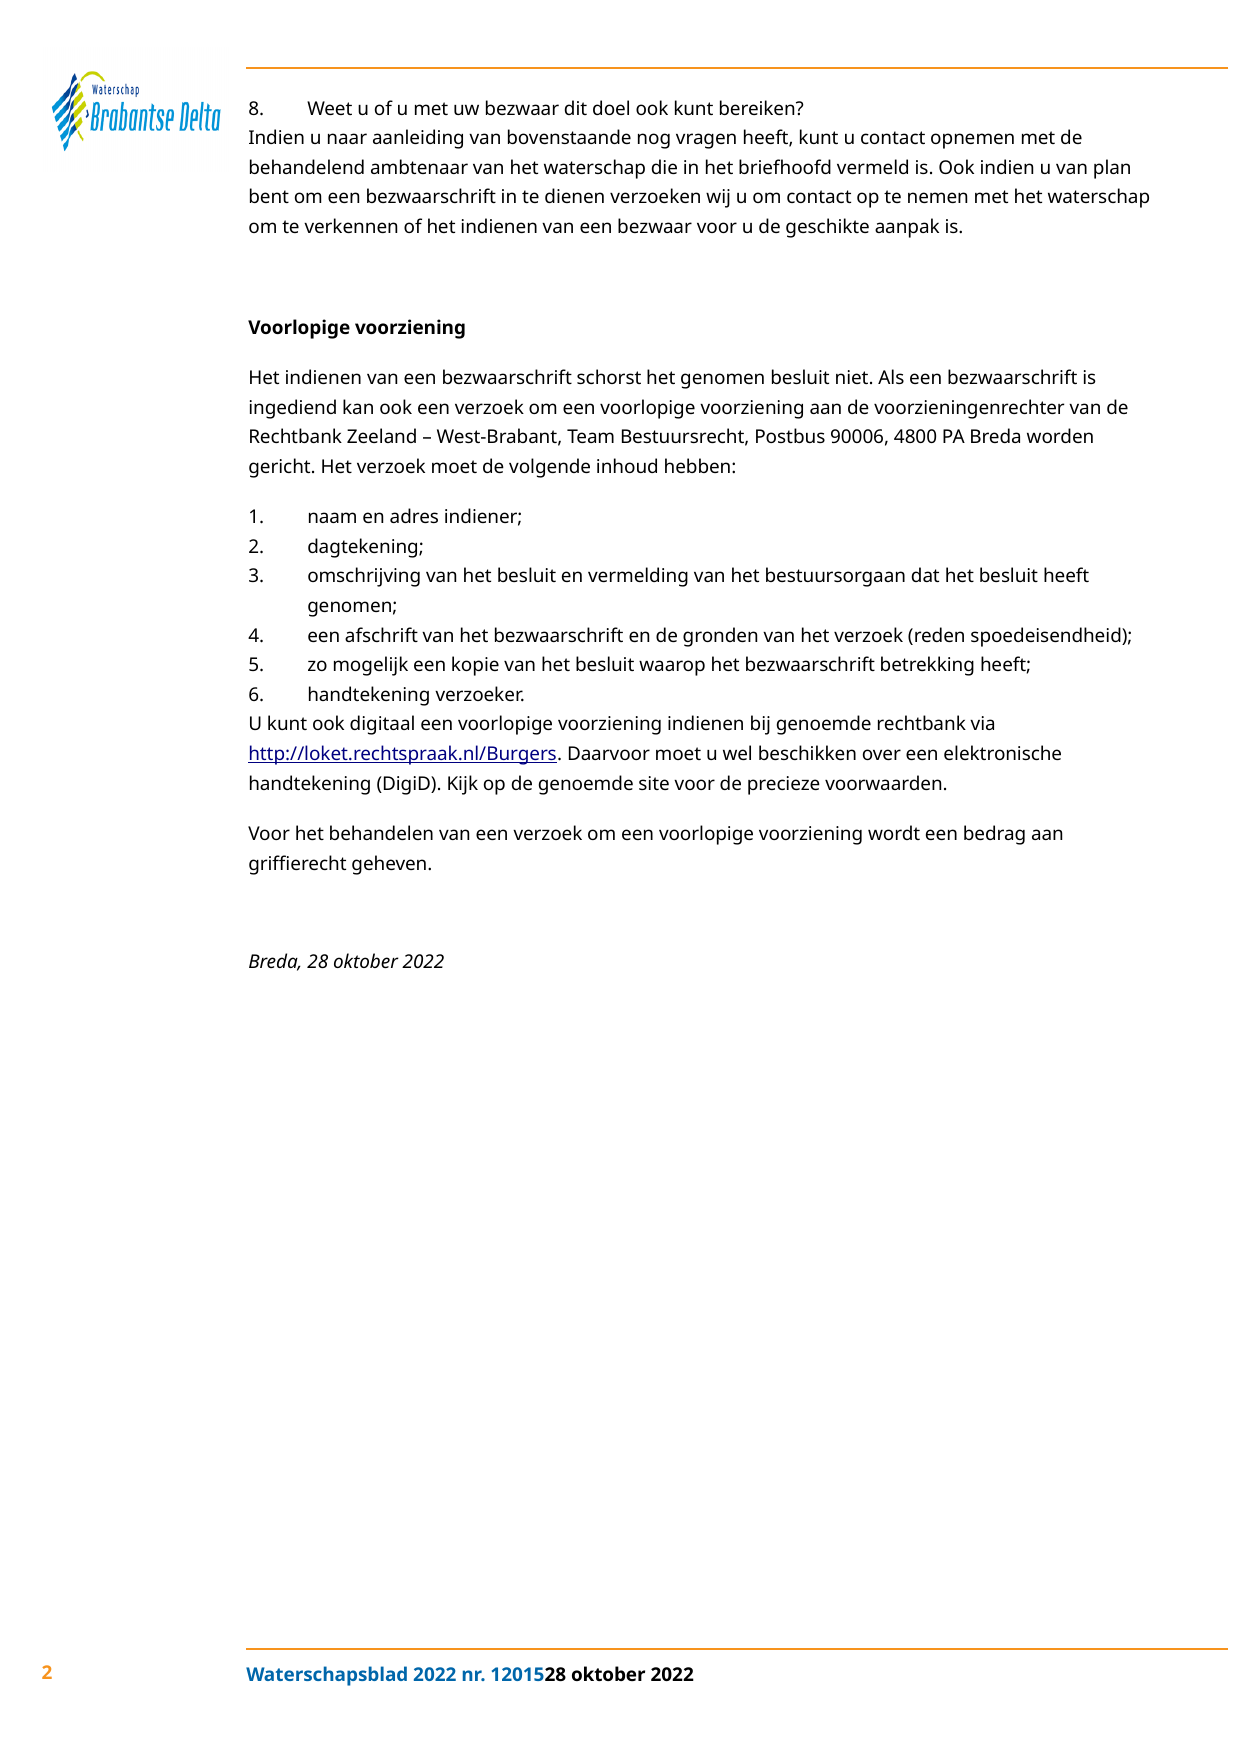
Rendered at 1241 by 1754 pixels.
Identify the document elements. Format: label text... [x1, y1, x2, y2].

list Weet u of u met uw bezwaar dit doel ook kunt bereiken? [248, 95, 1152, 121]
list omschrijving van het besluit en vermelding van het bestuursorgaan dat het besluit heeft genomen; [248, 563, 1152, 618]
text Voor het behandelen van een verzoek om een voorlopige voorziening wordt een bedrag aan griffierecht geheven. [248, 820, 1152, 876]
list een afschrift van het bezwaarschrift en de gronden van het verzoek (reden spoedeisendheid); [248, 622, 1152, 648]
list handtekening verzoeker. [248, 681, 1152, 707]
text Het indienen van een bezwaarschrift schorst het genomen besluit niet. Als een bezwaarschrift is ingediend kan ook een verzoek om een voorlopige voorziening aan de voorzieningenrechter van de Rechtbank Zeeland – West-Brabant, Team Bestuursrecht, Postbus 90006, 4800 PA Breda worden gericht. Het verzoek moet de volgende inhoud hebben: [248, 364, 1152, 479]
text Breda, 28 oktober 2022 [248, 948, 1152, 974]
list dagtekening; [248, 533, 1152, 559]
text Indien u naar aanleiding van bovenstaande nog vragen heeft, kunt u contact opnemen met de behandelend ambtenaar van het waterschap die in het briefhoofd vermeld is. Ook indien u van plan bent om een bezwaarschrift in te dienen verzoeken wij u om contact op te nemen met het waterschap om te verkennen of het indienen van een bezwaar voor u de geschikte aanpak is. [248, 124, 1152, 239]
picture [41, 47, 231, 172]
list zo mogelijk een kopie van het besluit waarop het bezwaarschrift betrekking heeft; [248, 651, 1152, 677]
list naam en adres indiener; [248, 503, 1152, 529]
text U kunt ook digitaal een voorlopige voorziening indienen bij genoemde rechtbank via http://loket.rechtspraak.nl/Burgers. Daarvoor moet u wel beschikken over een elektronische handtekening (DigiD). Kijk op de genoemde site voor de precieze voorwaarden. [248, 711, 1152, 796]
text Voorlopige voorziening [248, 314, 1152, 340]
